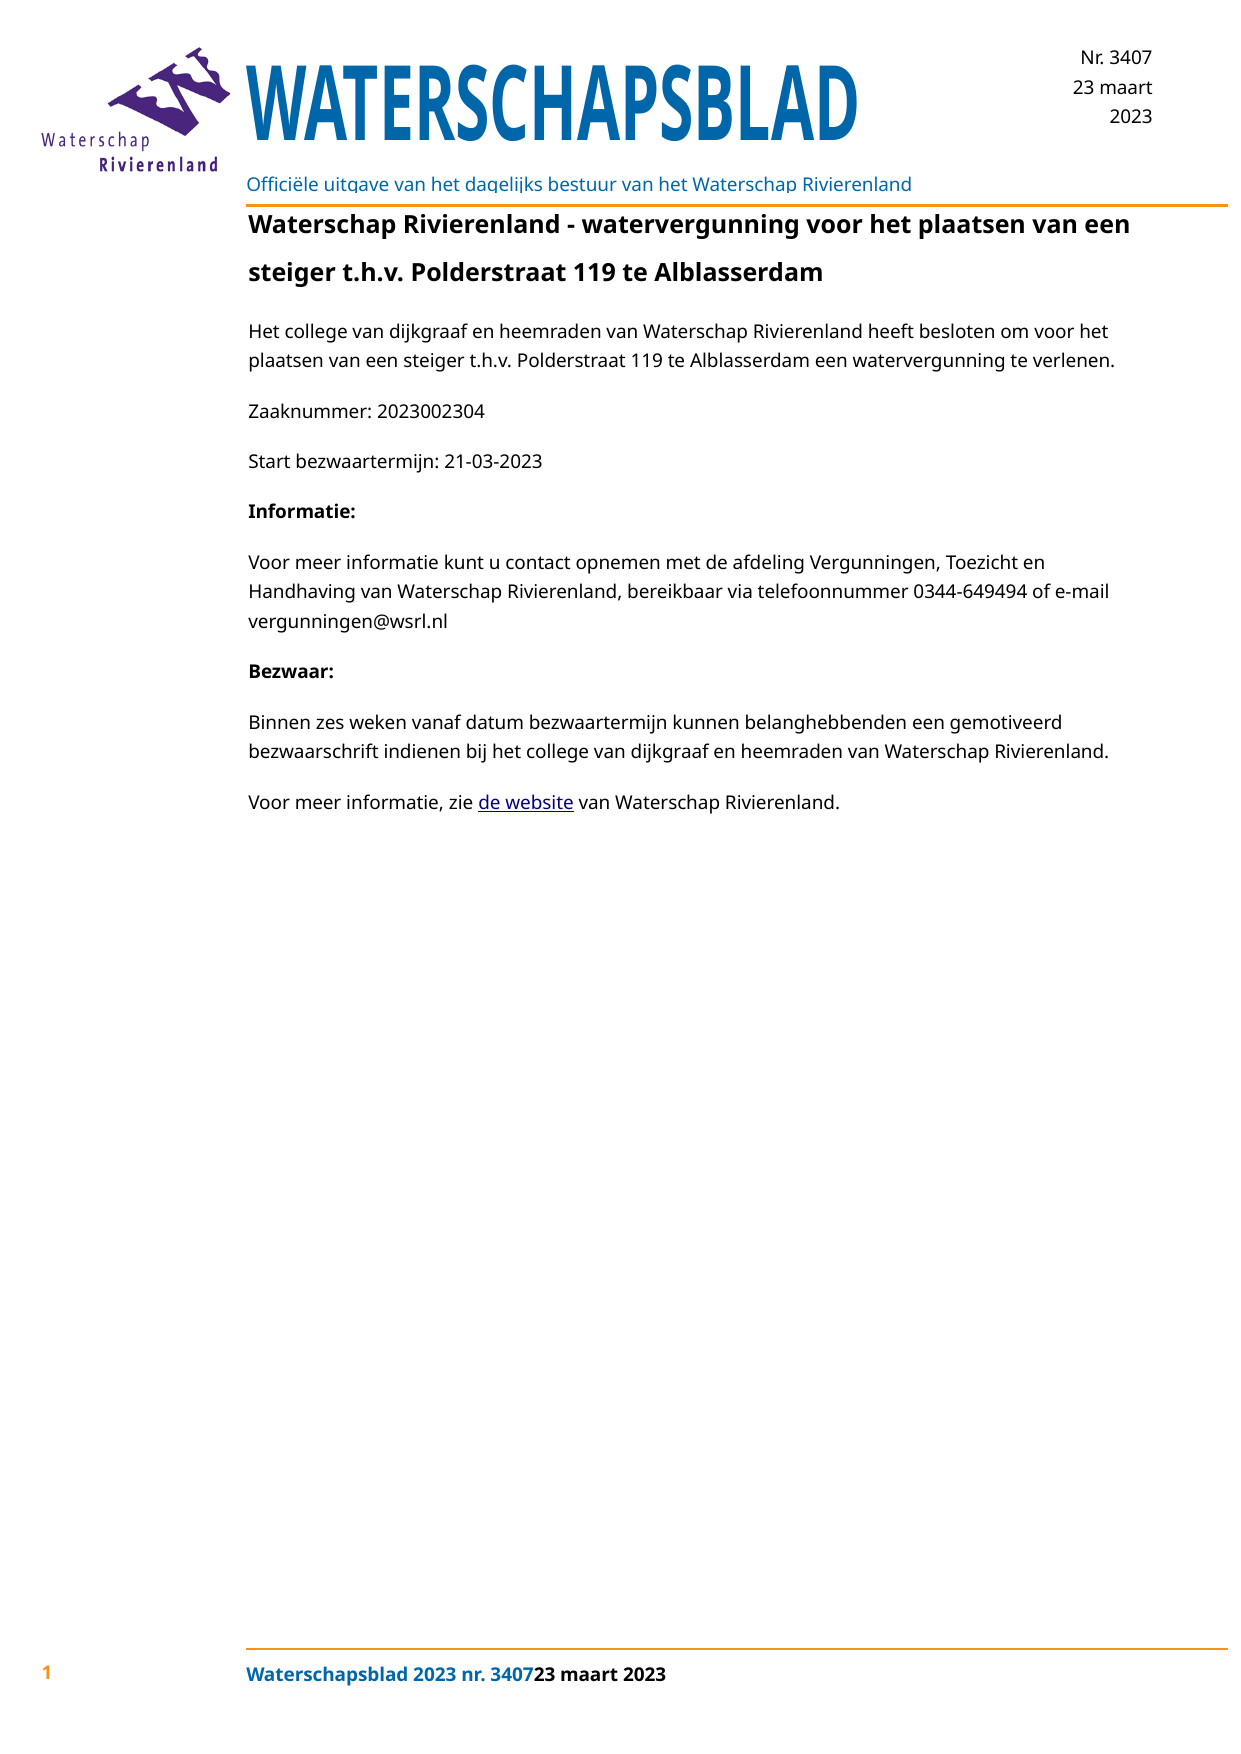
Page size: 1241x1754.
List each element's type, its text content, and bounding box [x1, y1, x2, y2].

picture [41, 47, 231, 172]
text Waterschap Rivierenland - watervergunning voor het plaatsen van een steiger t.h.v. Polderstraat 119 te Alblasserdam [248, 207, 1152, 288]
text Bezwaar: [248, 659, 1152, 684]
text Binnen zes weken vanaf datum bezwaartermijn kunnen belanghebbenden een gemotiveerd bezwaarschrift indienen bij het college van dijkgraaf en heemraden van Waterschap Rivierenland. [248, 709, 1152, 764]
text Voor meer informatie kunt u contact opnemen met de afdeling Vergunningen, Toezicht en Handhaving van Waterschap Rivierenland, bereikbaar via telefoonnummer 0344-649494 of e-mail vergunningen@wsrl.nl [248, 549, 1152, 634]
text Informatie: [248, 499, 1152, 524]
text Start bezwaartermijn: 21-03-2023 [248, 448, 1152, 474]
text Zaaknummer: 2023002304 [248, 398, 1152, 424]
text Voor meer informatie, zie de website van Waterschap Rivierenland. [248, 789, 1152, 815]
text Het college van dijkgraaf en heemraden van Waterschap Rivierenland heeft besloten om voor het plaatsen van een steiger t.h.v. Polderstraat 119 te Alblasserdam een watervergunning te verlenen. [248, 318, 1152, 373]
